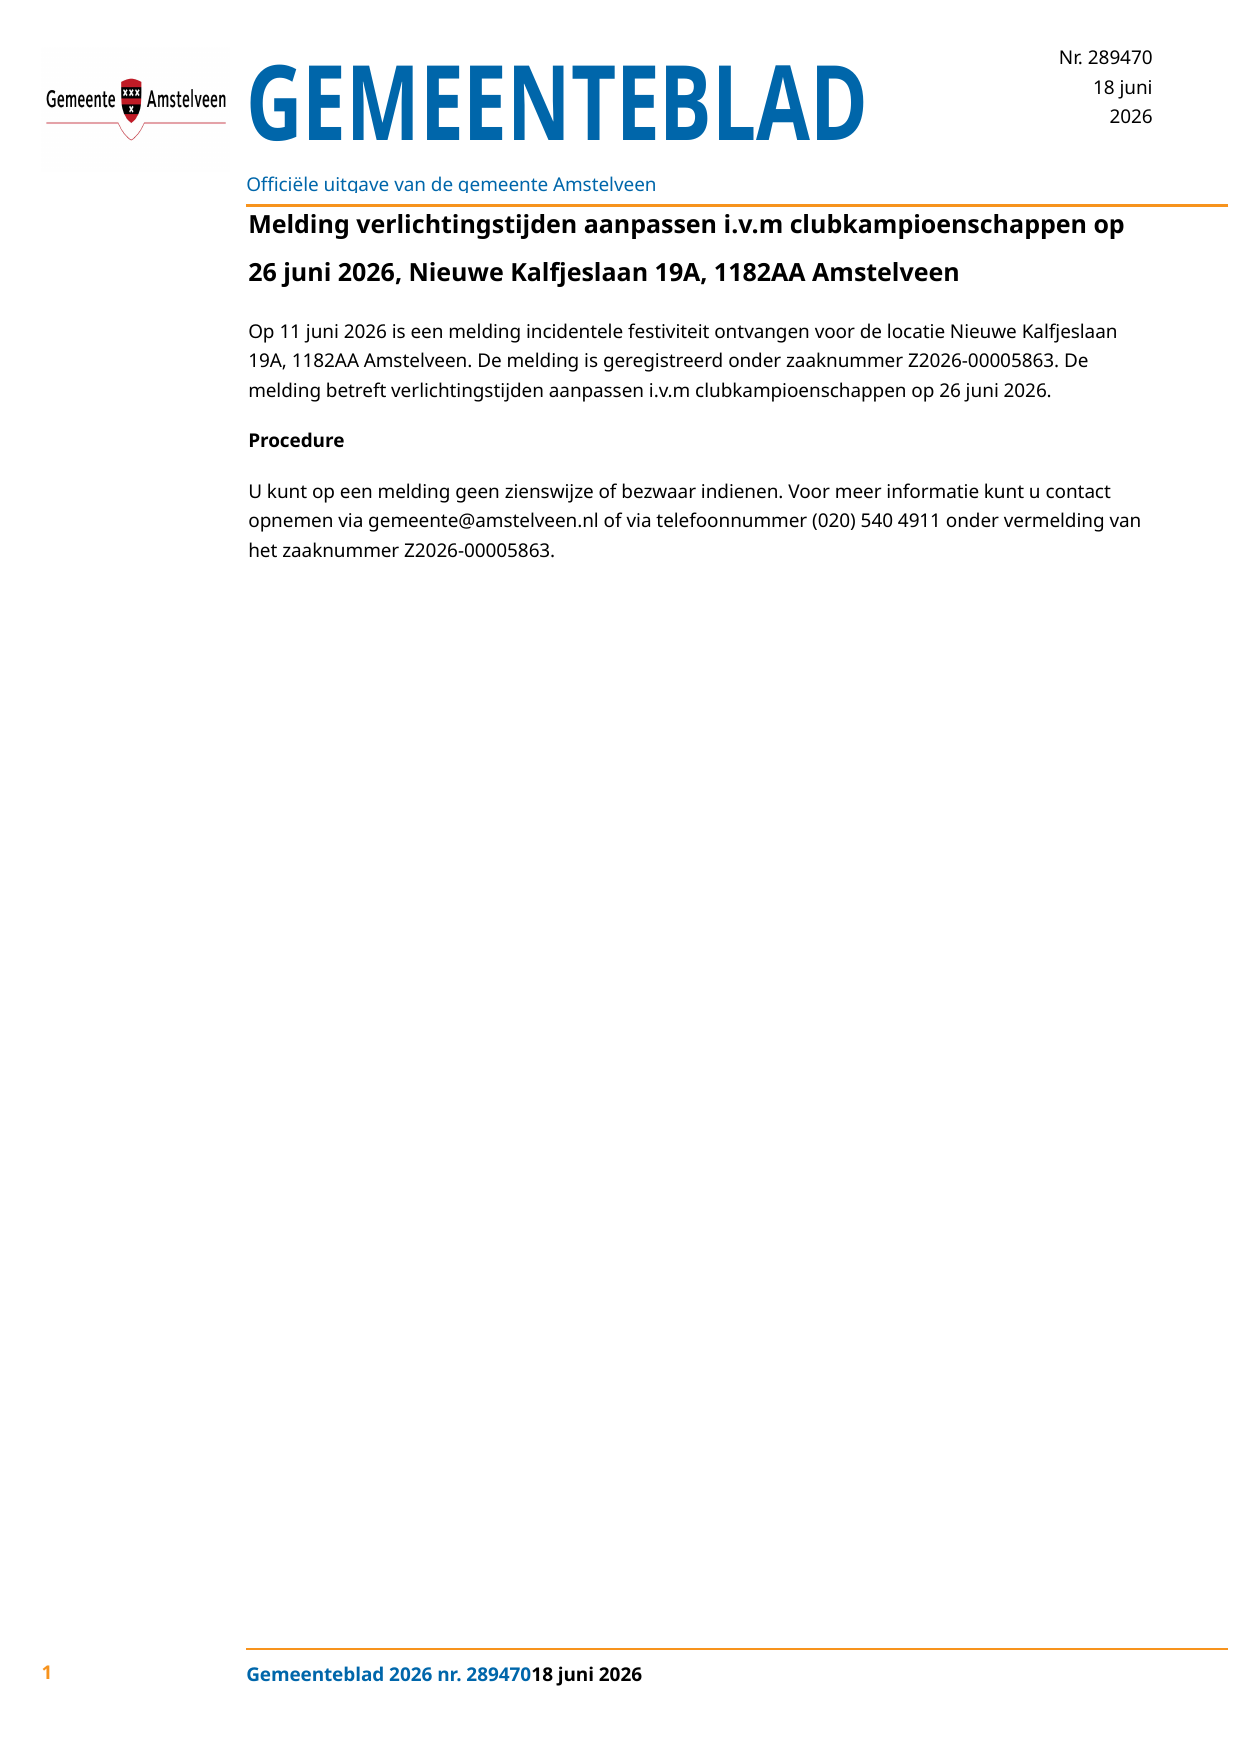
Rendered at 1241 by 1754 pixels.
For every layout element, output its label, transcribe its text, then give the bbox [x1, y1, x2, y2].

text Procedure [248, 427, 1152, 453]
text Melding verlichtingstijden aanpassen i.v.m clubkampioenschappen op 26 juni 2026, Nieuwe Kalfjeslaan 19A, 1182AA Amstelveen [248, 207, 1152, 288]
text U kunt op een melding geen zienswijze of bezwaar indienen. Voor meer informatie kunt u contact opnemen via gemeente@amstelveen.nl of via telefoonnummer (020) 540 4911 onder vermelding van het zaaknummer Z2026-00005863. [248, 478, 1152, 563]
text Op 11 juni 2026 is een melding incidentele festiviteit ontvangen voor de locatie Nieuwe Kalfjeslaan 19A, 1182AA Amstelveen. De melding is geregistreerd onder zaaknummer Z2026-00005863. De melding betreft verlichtingstijden aanpassen i.v.m clubkampioenschappen op 26 juni 2026. [248, 318, 1152, 403]
picture [41, 47, 231, 172]
